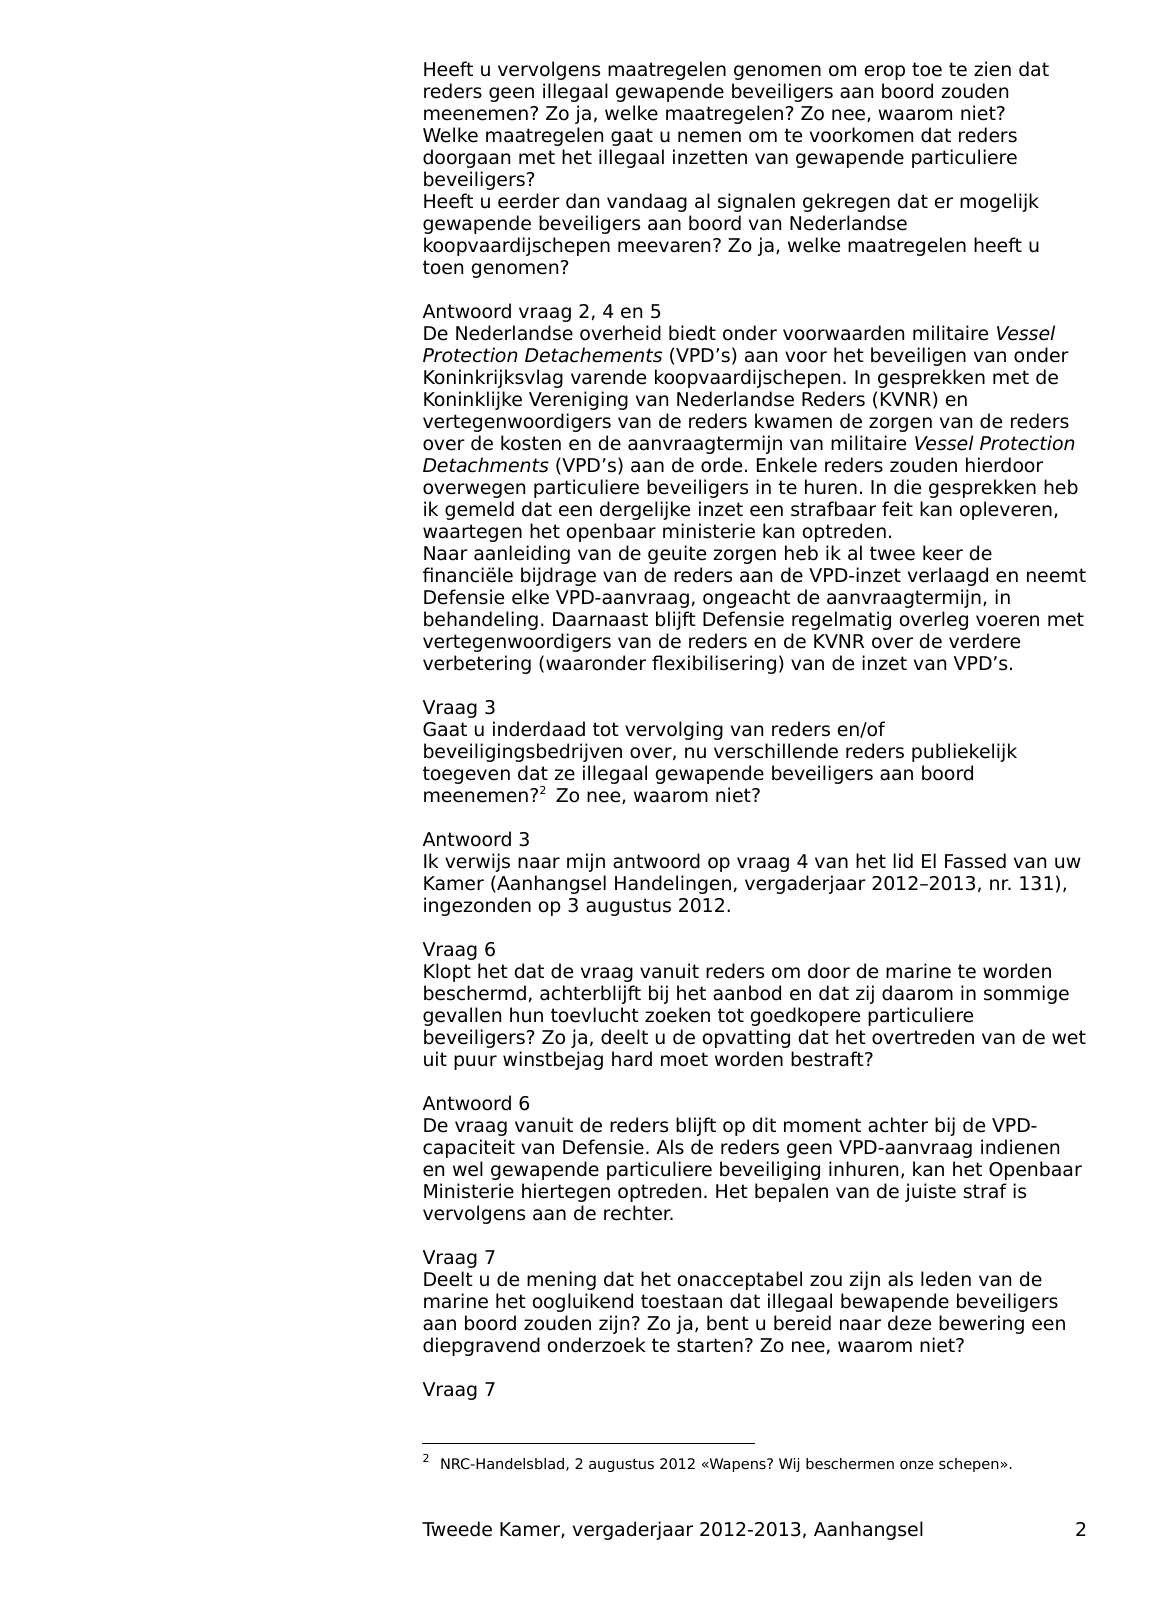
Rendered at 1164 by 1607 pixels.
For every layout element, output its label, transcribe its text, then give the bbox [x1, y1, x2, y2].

text NRC-Handelsblad, 2 augustus 2012 «Wapens? Wij beschermen onze schepen». [422, 1452, 1087, 1474]
text Vraag 7 [422, 1247, 1087, 1269]
text Antwoord vraag 2, 4 en 5 [422, 301, 1087, 323]
text Welke maatregelen gaat u nemen om te voorkomen dat reders doorgaan met het illegaal inzetten van gewapende particuliere beveiligers? [422, 125, 1087, 191]
text Ik verwijs naar mijn antwoord op vraag 4 van het lid El Fassed van uw Kamer (Aanhangsel Handelingen, vergaderjaar 2012–2013, nr. 131), ingezonden op 3 augustus 2012. [422, 851, 1087, 917]
text Vraag 6 [422, 939, 1087, 961]
text Klopt het dat de vraag vanuit reders om door de marine te worden beschermd, achterblijft bij het aanbod en dat zij daarom in sommige gevallen hun toevlucht zoeken tot goedkopere particuliere beveiligers? Zo ja, deelt u de opvatting dat het overtreden van de wet uit puur winstbejag hard moet worden bestraft? [422, 961, 1087, 1071]
text Heeft u vervolgens maatregelen genomen om erop toe te zien dat reders geen illegaal gewapende beveiligers aan boord zouden meenemen? Zo ja, welke maatregelen? Zo nee, waarom niet? [422, 59, 1087, 125]
text Antwoord 3 [422, 829, 1087, 851]
text Antwoord 6 [422, 1093, 1087, 1115]
text Gaat u inderdaad tot vervolging van reders en/of beveiligingsbedrijven over, nu verschillende reders publiekelijk toegeven dat ze illegaal gewapende beveiligers aan boord meenemen? Zo nee, waarom niet? [422, 719, 1087, 807]
text De Nederlandse overheid biedt onder voorwaarden militaire Vessel Protection Detachements (VPD’s) aan voor het beveiligen van onder Koninkrijksvlag varende koopvaardijschepen. In gesprekken met de Koninklijke Vereniging van Nederlandse Reders (KVNR) en vertegenwoordigers van de reders kwamen de zorgen van de reders over de kosten en de aanvraagtermijn van militaire Vessel Protection Detachments (VPD’s) aan de orde. Enkele reders zouden hierdoor overwegen particuliere beveiligers in te huren. In die gesprekken heb ik gemeld dat een dergelijke inzet een strafbaar feit kan opleveren, waartegen het openbaar ministerie kan optreden. [422, 323, 1087, 543]
text Deelt u de mening dat het onacceptabel zou zijn als leden van de marine het oogluikend toestaan dat illegaal bewapende beveiligers aan boord zouden zijn? Zo ja, bent u bereid naar deze bewering een diepgravend onderzoek te starten? Zo nee, waarom niet? [422, 1269, 1087, 1357]
text De vraag vanuit de reders blijft op dit moment achter bij de VPD-capaciteit van Defensie. Als de reders geen VPD-aanvraag indienen en wel gewapende particuliere beveiliging inhuren, kan het Openbaar Ministerie hiertegen optreden. Het bepalen van de juiste straf is vervolgens aan de rechter. [422, 1115, 1087, 1225]
text Heeft u eerder dan vandaag al signalen gekregen dat er mogelijk gewapende beveiligers aan boord van Nederlandse koopvaardijschepen meevaren? Zo ja, welke maatregelen heeft u toen genomen? [422, 191, 1087, 279]
text Naar aanleiding van de geuite zorgen heb ik al twee keer de financiële bijdrage van de reders aan de VPD-inzet verlaagd en neemt Defensie elke VPD-aanvraag, ongeacht de aanvraagtermijn, in behandeling. Daarnaast blijft Defensie regelmatig overleg voeren met vertegenwoordigers van de reders en de KVNR over de verdere verbetering (waaronder flexibilisering) van de inzet van VPD’s. [422, 543, 1087, 675]
text Vraag 7 [422, 1379, 1087, 1401]
text Vraag 3 [422, 697, 1087, 719]
